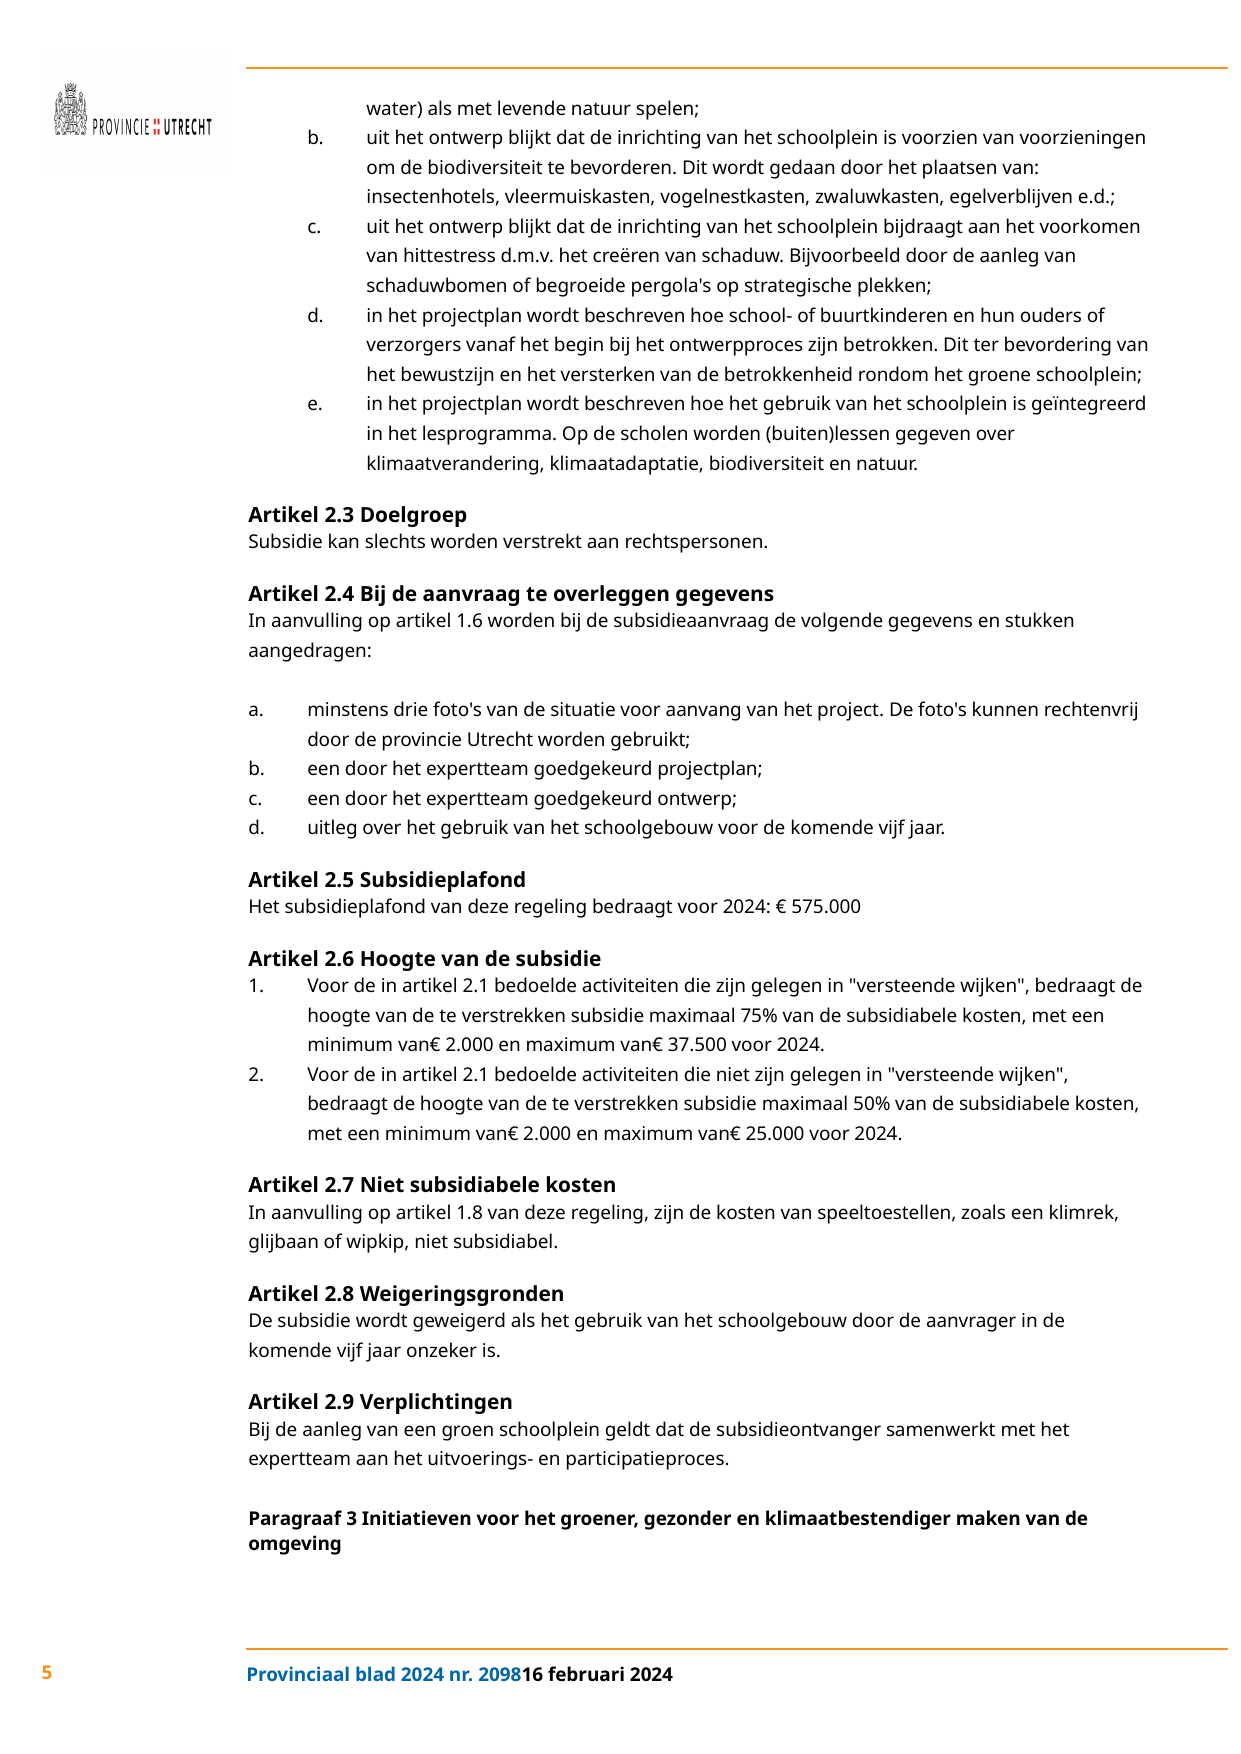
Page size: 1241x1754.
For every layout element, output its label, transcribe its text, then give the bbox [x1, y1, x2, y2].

list uit het ontwerp blijkt dat de inrichting van het schoolplein is voorzien van voorzieningen om de biodiversiteit te bevorderen. Dit wordt gedaan door het plaatsen van: insectenhotels, vleermuiskasten, vogelnestkasten, zwaluwkasten, egelverblijven e.d.; [307, 124, 1152, 209]
text De subsidie wordt geweigerd als het gebruik van het schoolgebouw door de aanvrager in de komende vijf jaar onzeker is. [248, 1307, 1152, 1363]
list een door het expertteam goedgekeurd ontwerp; [248, 785, 1152, 811]
list water) als met levende natuur spelen; [307, 95, 1152, 121]
text In aanvulling op artikel 1.8 van deze regeling, zijn de kosten van speeltoestellen, zoals een klimrek, glijbaan of wipkip, niet subsidiabel. [248, 1199, 1152, 1254]
text Artikel 2.5 Subsidieplafond [248, 865, 1152, 893]
text Het subsidieplafond van deze regeling bedraagt voor 2024: € 575.000 [248, 893, 1152, 919]
list minstens drie foto's van de situatie voor aanvang van het project. De foto's kunnen rechtenvrij door de provincie Utrecht worden gebruikt; [248, 696, 1152, 752]
list een door het expertteam goedgekeurd projectplan; [248, 755, 1152, 781]
list in het projectplan wordt beschreven hoe het gebruik van het schoolplein is geïntegreerd in het lesprogramma. Op de scholen worden (buiten)lessen gegeven over klimaatverandering, klimaatadaptatie, biodiversiteit en natuur. [307, 391, 1152, 476]
text In aanvulling op artikel 1.6 worden bij de subsidieaanvraag de volgende gegevens en stukken aangedragen: [248, 607, 1152, 663]
text Artikel 2.9 Verplichtingen [248, 1387, 1152, 1416]
text Artikel 2.4 Bij de aanvraag te overleggen gegevens [248, 579, 1152, 607]
text Paragraaf 3 Initiatieven voor het groener, gezonder en klimaatbestendiger maken van de omgeving [248, 1505, 1152, 1556]
list Voor de in artikel 2.1 bedoelde activiteiten die niet zijn gelegen in "versteende wijken", bedraagt de hoogte van de te verstrekken subsidie maximaal 50% van de subsidiabele kosten, met een minimum van€ 2.000 en maximum van€ 25.000 voor 2024. [248, 1061, 1152, 1146]
list Voor de in artikel 2.1 bedoelde activiteiten die zijn gelegen in "versteende wijken", bedraagt de hoogte van de te verstrekken subsidie maximaal 75% van de subsidiabele kosten, met een minimum van€ 2.000 en maximum van€ 37.500 voor 2024. [248, 972, 1152, 1057]
text Subsidie kan slechts worden verstrekt aan rechtspersonen. [248, 529, 1152, 554]
text Artikel 2.6 Hoogte van de subsidie [248, 944, 1152, 972]
text Artikel 2.8 Weigeringsgronden [248, 1279, 1152, 1307]
text Artikel 2.7 Niet subsidiabele kosten [248, 1171, 1152, 1199]
text Artikel 2.3 Doelgroep [248, 500, 1152, 529]
list in het projectplan wordt beschreven hoe school- of buurtkinderen en hun ouders of verzorgers vanaf het begin bij het ontwerpproces zijn betrokken. Dit ter bevordering van het bewustzijn en het versterken van de betrokkenheid rondom het groene schoolplein; [307, 302, 1152, 387]
picture [41, 47, 231, 172]
list uitleg over het gebruik van het schoolgebouw voor de komende vijf jaar. [248, 814, 1152, 840]
text Bij de aanleg van een groen schoolplein geldt dat de subsidieontvanger samenwerkt met het expertteam aan het uitvoerings- en participatieproces. [248, 1416, 1152, 1471]
list uit het ontwerp blijkt dat de inrichting van het schoolplein bijdraagt aan het voorkomen van hittestress d.m.v. het creëren van schaduw. Bijvoorbeeld door de aanleg van schaduwbomen of begroeide pergola's op strategische plekken; [307, 213, 1152, 298]
